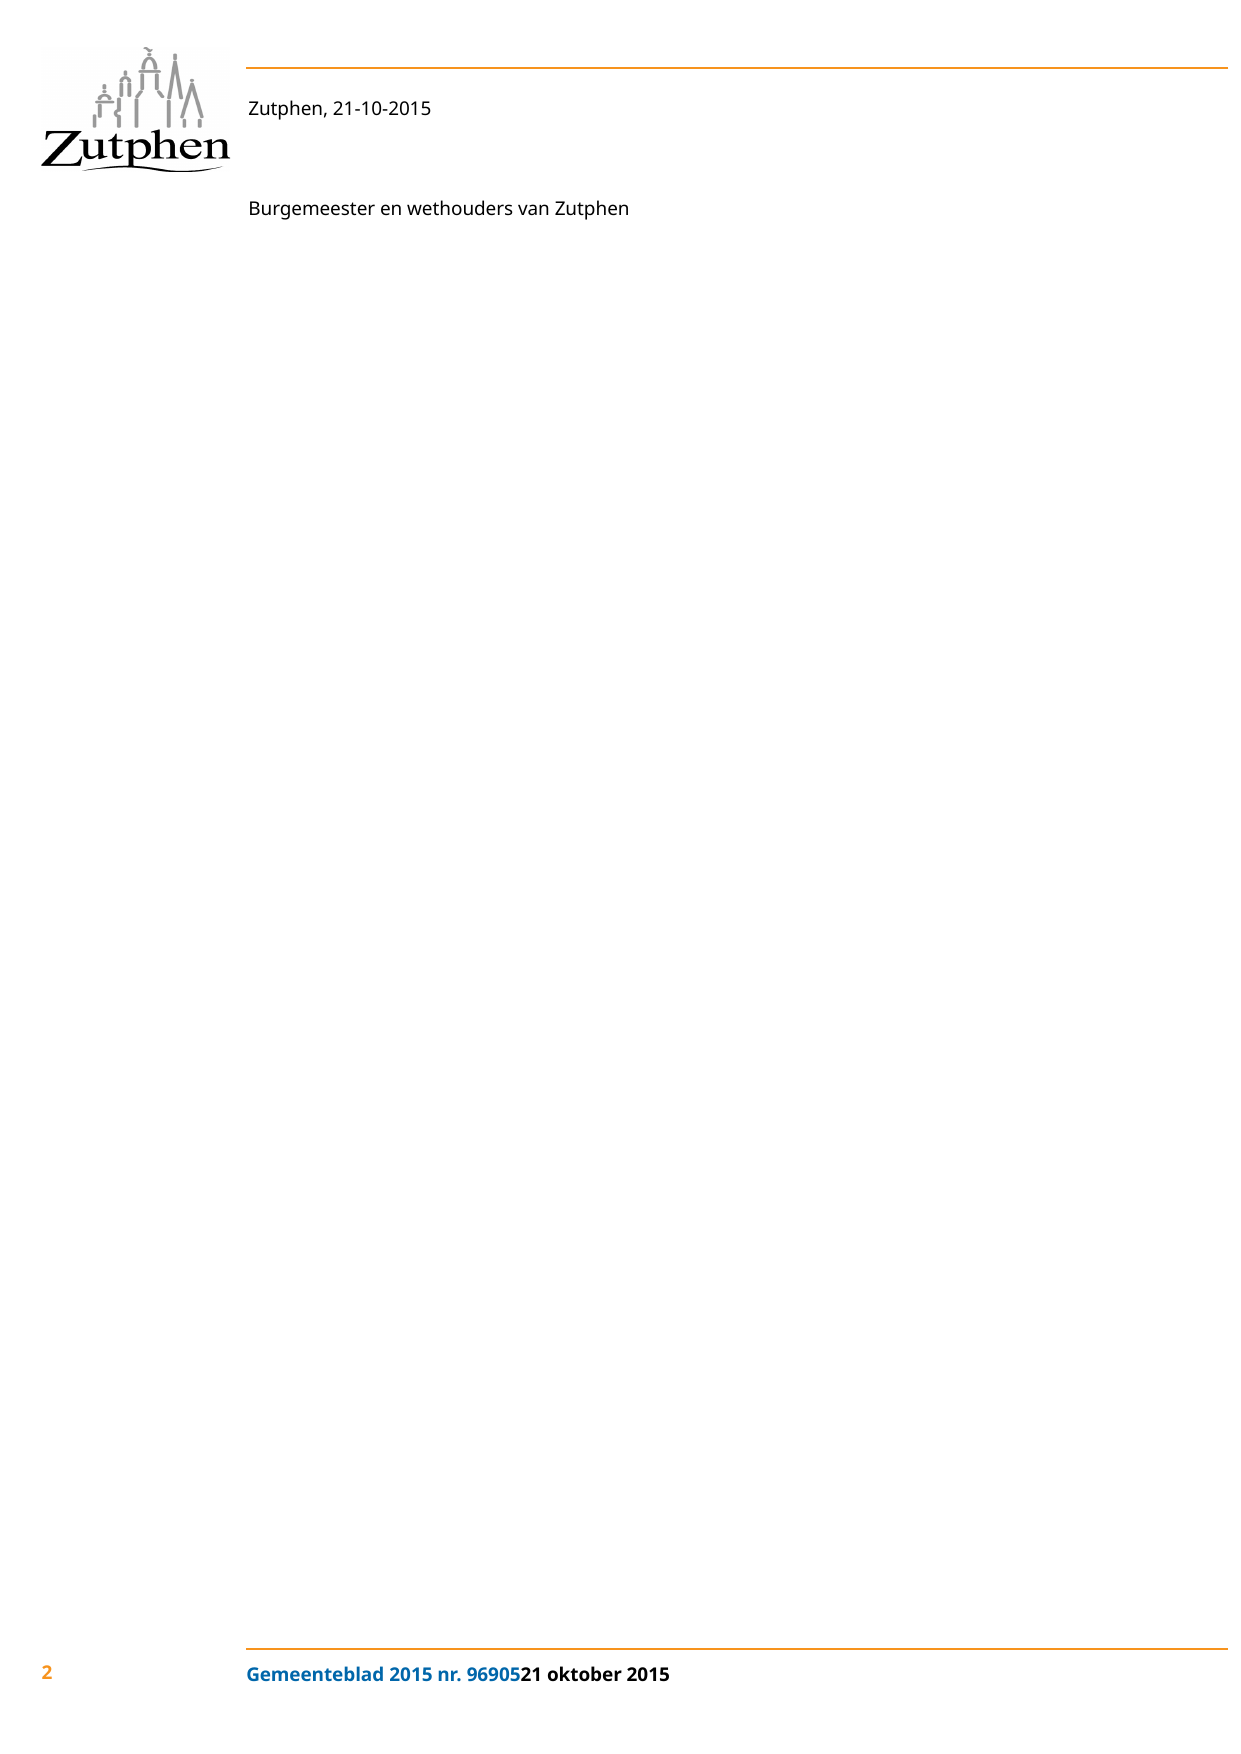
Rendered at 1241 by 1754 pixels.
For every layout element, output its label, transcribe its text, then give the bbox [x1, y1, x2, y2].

text Zutphen, 21-10-2015 [248, 95, 1152, 121]
text Burgemeester en wethouders van Zutphen [248, 196, 1152, 221]
picture [41, 47, 231, 172]
